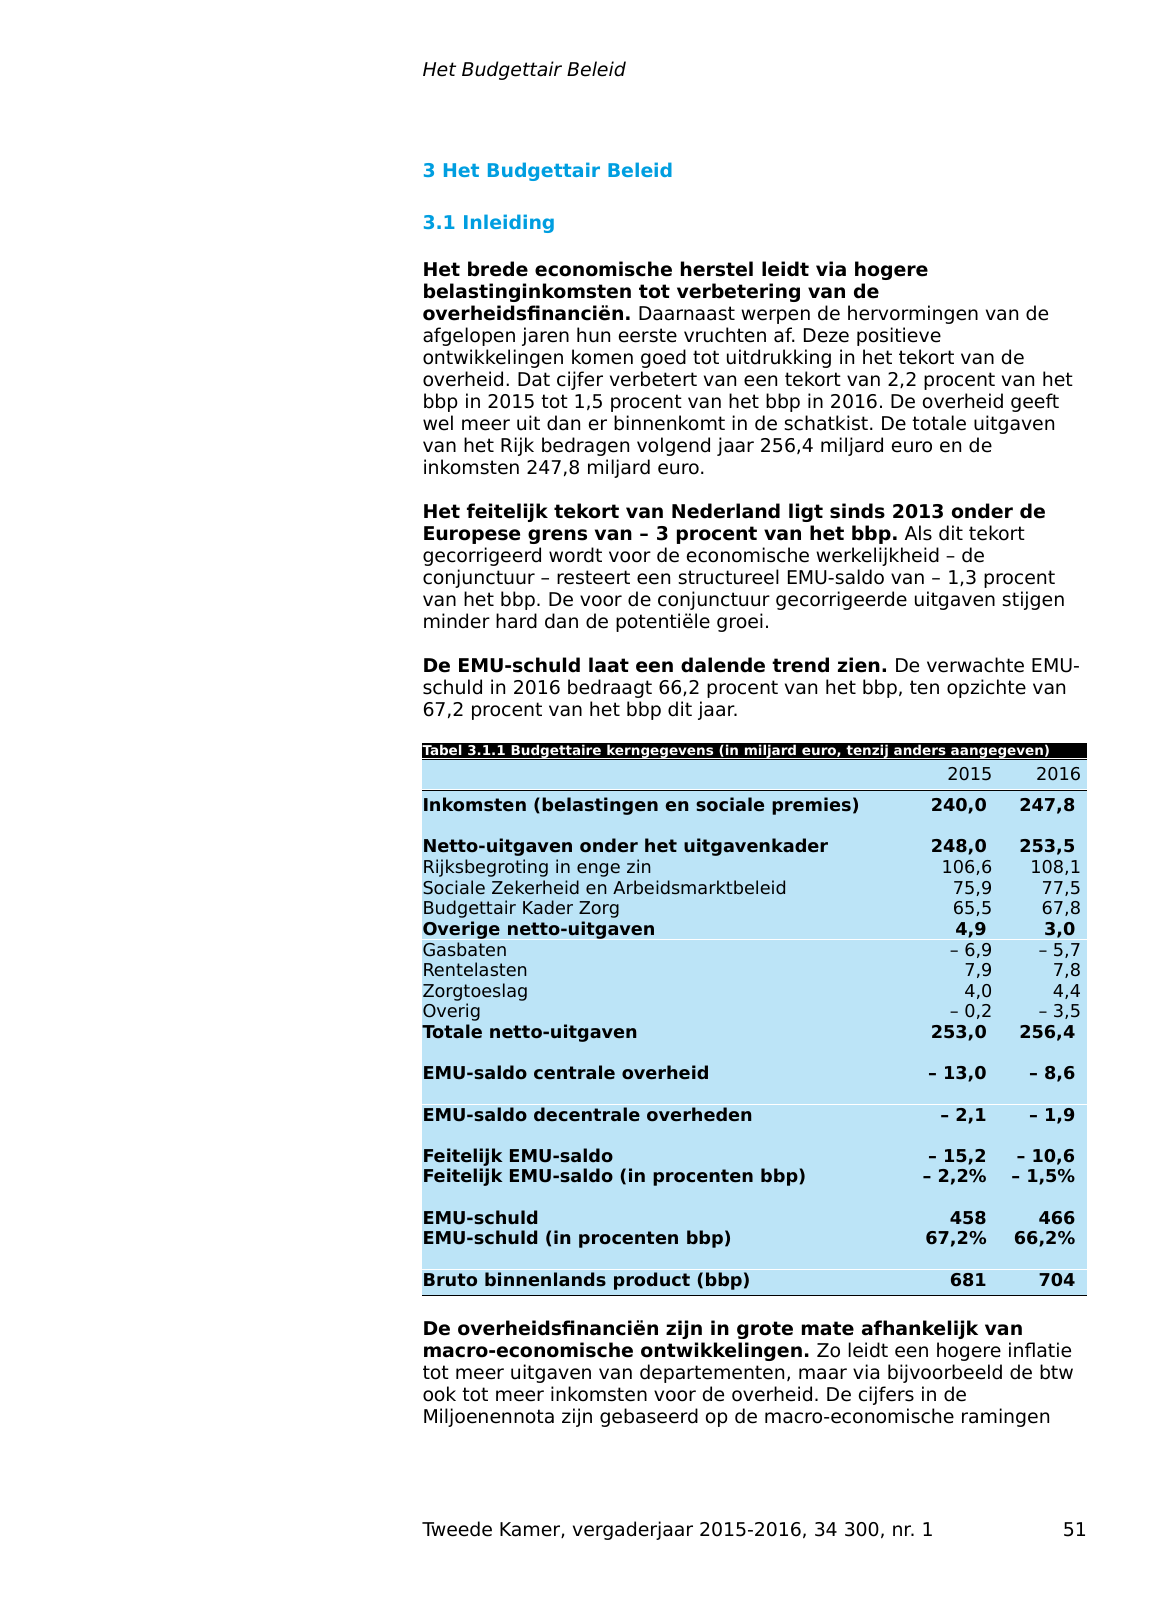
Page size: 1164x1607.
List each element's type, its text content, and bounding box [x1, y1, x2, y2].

table_cell 253,0 [910, 1022, 998, 1043]
table_cell – 13,0 [910, 1063, 998, 1084]
table_cell EMU-schuld [422, 1208, 909, 1228]
table_cell 75,9 [910, 878, 998, 898]
table_cell – 0,2 [910, 1001, 998, 1022]
table_cell [910, 1084, 998, 1104]
table_cell Feitelijk EMU-saldo [422, 1146, 909, 1166]
table_cell 108,1 [998, 857, 1087, 878]
table_cell – 15,2 [910, 1146, 998, 1166]
table_cell – 1,5% [998, 1166, 1087, 1187]
table_cell [910, 1043, 998, 1063]
table_cell 77,5 [998, 878, 1087, 898]
table_cell 240,0 [910, 791, 998, 816]
table_cell Feitelijk EMU-saldo (in procenten bbp) [422, 1166, 909, 1187]
table_cell 2015 [910, 760, 998, 789]
table_cell – 3,5 [998, 1001, 1087, 1022]
table_cell [422, 760, 909, 789]
table_cell 67,2% [910, 1228, 998, 1249]
table_cell 704 [998, 1270, 1087, 1295]
table_cell [998, 1187, 1087, 1208]
table_header Tabel 3.1.1 Budgettaire kerngegevens (in miljard euro, tenzij anders aangegeven) [422, 743, 1087, 758]
table_cell 681 [910, 1270, 998, 1295]
table_cell Sociale Zekerheid en Arbeidsmarktbeleid [422, 878, 909, 898]
table_cell 4,9 [910, 919, 998, 939]
table_cell [910, 1187, 998, 1208]
table_cell 7,9 [910, 960, 998, 981]
table_cell Overig [422, 1001, 909, 1022]
text Het brede economische herstel leidt via hogere belastinginkomsten tot verbetering van de overheidsfinanciën. Daarnaast werpen de hervormingen van de afgelopen jaren hun eerste vruchten af. Deze positieve ontwikkelingen komen goed tot uitdrukking in het tekort van de overheid. Dat cijfer verbetert van een tekort van 2,2 procent van het bbp in 2015 tot 1,5 procent van het bbp in 2016. De overheid geeft wel meer uit dan er binnenkomt in de schatkist. De totale uitgaven van het Rijk bedragen volgend jaar 256,4 miljard euro en de inkomsten 247,8 miljard euro. [422, 259, 1087, 479]
table_cell – 10,6 [998, 1146, 1087, 1166]
text Het feitelijk tekort van Nederland ligt sinds 2013 onder de Europese grens van – 3 procent van het bbp. Als dit tekort gecorrigeerd wordt voor de economische werkelijkheid – de conjunctuur – resteert een structureel EMU-saldo van – 1,3 procent van het bbp. De voor de conjunctuur gecorrigeerde uitgaven stijgen minder hard dan de potentiële groei. [422, 501, 1087, 633]
table_cell Gasbaten [422, 940, 909, 960]
table_cell EMU-saldo decentrale overheden [422, 1105, 909, 1125]
table_cell 256,4 [998, 1022, 1087, 1043]
table_cell Netto-uitgaven onder het uitgavenkader [422, 836, 909, 857]
table_cell – 1,9 [998, 1105, 1087, 1125]
table_cell [998, 1249, 1087, 1269]
table_cell [422, 1084, 909, 1104]
table_cell – 8,6 [998, 1063, 1087, 1084]
text De overheidsfinanciën zijn in grote mate afhankelijk van macro-economische ontwikkelingen. Zo leidt een hogere inflatie tot meer uitgaven van departementen, maar via bijvoorbeeld de btw ook tot meer inkomsten voor de overheid. De cijfers in de Miljoenennota zijn gebaseerd op de macro-economische ramingen [422, 1318, 1087, 1428]
table_cell [422, 1249, 909, 1269]
table_cell 4,4 [998, 981, 1087, 1001]
table_cell 66,2% [998, 1228, 1087, 1249]
table_cell EMU-saldo centrale overheid [422, 1063, 909, 1084]
table_cell Zorgtoeslag [422, 981, 909, 1001]
table_cell 2016 [998, 760, 1087, 789]
table_cell 3,0 [998, 919, 1087, 939]
table_cell 65,5 [910, 898, 998, 919]
table_cell [910, 816, 998, 836]
table_cell [998, 1084, 1087, 1104]
subtitle 3.1 Inleiding [422, 212, 1087, 234]
table_cell – 2,1 [910, 1105, 998, 1125]
table_cell [998, 1125, 1087, 1146]
table_cell [422, 1043, 909, 1063]
table_cell 253,5 [998, 836, 1087, 857]
table_cell [998, 816, 1087, 836]
table_cell [998, 1043, 1087, 1063]
table_cell [422, 1125, 909, 1146]
table_cell Budgettair Kader Zorg [422, 898, 909, 919]
table_cell 4,0 [910, 981, 998, 1001]
table_cell Inkomsten (belastingen en sociale premies) [422, 791, 909, 816]
table_cell Totale netto-uitgaven [422, 1022, 909, 1043]
table_cell 67,8 [998, 898, 1087, 919]
table_cell Rentelasten [422, 960, 909, 981]
table_cell – 6,9 [910, 940, 998, 960]
table_cell 458 [910, 1208, 998, 1228]
text De EMU-schuld laat een dalende trend zien. De verwachte EMU-schuld in 2016 bedraagt 66,2 procent van het bbp, ten opzichte van 67,2 procent van het bbp dit jaar. [422, 655, 1087, 721]
table_cell 106,6 [910, 857, 998, 878]
table_cell [422, 1187, 909, 1208]
table_cell 7,8 [998, 960, 1087, 981]
table_cell 247,8 [998, 791, 1087, 816]
table_cell 248,0 [910, 836, 998, 857]
table_cell – 5,7 [998, 940, 1087, 960]
table_cell Rijksbegroting in enge zin [422, 857, 909, 878]
subtitle 3 Het Budgettair Beleid [422, 160, 1087, 182]
table_cell 466 [998, 1208, 1087, 1228]
table_cell [910, 1125, 998, 1146]
table_cell EMU-schuld (in procenten bbp) [422, 1228, 909, 1249]
table_cell Bruto binnenlands product (bbp) [422, 1270, 909, 1295]
table_cell [422, 816, 909, 836]
table_cell – 2,2% [910, 1166, 998, 1187]
table_cell [910, 1249, 998, 1269]
table_cell Overige netto-uitgaven [422, 919, 909, 939]
